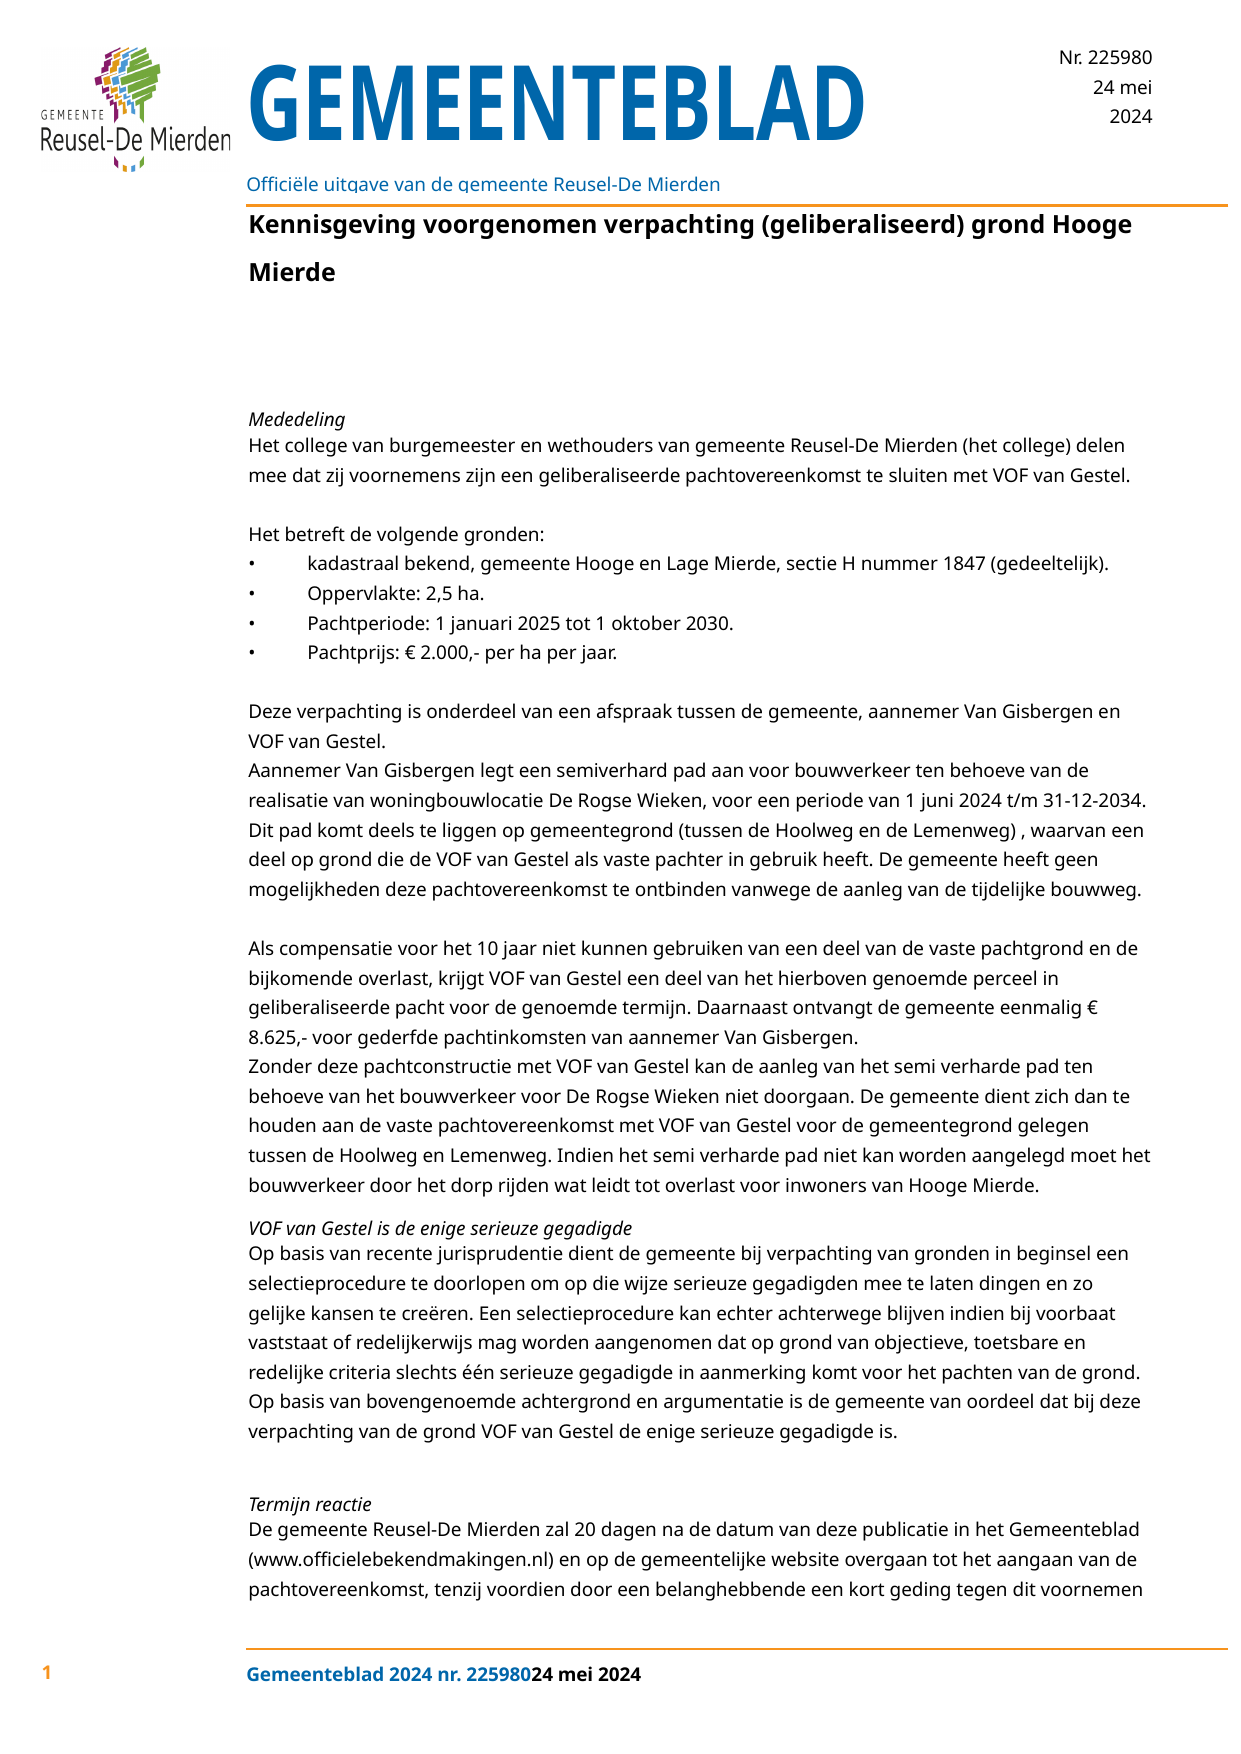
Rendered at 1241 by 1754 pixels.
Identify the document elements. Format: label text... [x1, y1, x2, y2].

list kadastraal bekend, gemeente Hooge en Lage Mierde, sectie H nummer 1847 (gedeeltelijk). [248, 551, 1152, 576]
text Deze verpachting is onderdeel van een afspraak tussen de gemeente, aannemer Van Gisbergen en VOF van Gestel. [248, 698, 1152, 754]
text Termijn reactie [248, 1491, 1152, 1517]
text Aannemer Van Gisbergen legt een semiverhard pad aan voor bouwverkeer ten behoeve van de realisatie van woningbouwlocatie De Rogse Wieken, voor een periode van 1 juni 2024 t/m 31-12-2034. Dit pad komt deels te liggen op gemeentegrond (tussen de Hoolweg en de Lemenweg) , waarvan een deel op grond die de VOF van Gestel als vaste pachter in gebruik heeft. De gemeente heeft geen mogelijkheden deze pachtovereenkomst te ontbinden vanwege de aanleg van de tijdelijke bouwweg. [248, 758, 1152, 902]
text Het college van burgemeester en wethouders van gemeente Reusel-De Mierden (het college) delen mee dat zij voornemens zijn een geliberaliseerde pachtovereenkomst te sluiten met VOF van Gestel. [248, 432, 1152, 487]
list Oppervlakte: 2,5 ha. [248, 580, 1152, 606]
text VOF van Gestel is de enige serieuze gegadigde [248, 1215, 1152, 1241]
text Kennisgeving voorgenomen verpachting (geliberaliseerd) grond Hooge Mierde [248, 207, 1152, 288]
text Het betreft de volgende gronden: [248, 521, 1152, 547]
text Als compensatie voor het 10 jaar niet kunnen gebruiken van een deel van de vaste pachtgrond en de bijkomende overlast, krijgt VOF van Gestel een deel van het hierboven genoemde perceel in geliberaliseerde pacht voor de genoemde termijn. Daarnaast ontvangt de gemeente eenmalig € 8.625,- voor gederfde pachtinkomsten van aannemer Van Gisbergen. [248, 935, 1152, 1049]
picture [41, 47, 231, 172]
text Mededeling [248, 406, 1152, 432]
list Pachtprijs: € 2.000,- per ha per jaar. [248, 639, 1152, 665]
text Zonder deze pachtconstructie met VOF van Gestel kan de aanleg van het semi verharde pad ten behoeve van het bouwverkeer voor De Rogse Wieken niet doorgaan. De gemeente dient zich dan te houden aan de vaste pachtovereenkomst met VOF van Gestel voor de gemeentegrond gelegen tussen de Hoolweg en Lemenweg. Indien het semi verharde pad niet kan worden aangelegd moet het bouwverkeer door het dorp rijden wat leidt tot overlast voor inwoners van Hooge Mierde. [248, 1053, 1152, 1197]
text Op basis van recente jurisprudentie dient de gemeente bij verpachting van gronden in beginsel een selectieprocedure te doorlopen om op die wijze serieuze gegadigden mee te laten dingen en zo gelijke kansen te creëren. Een selectieprocedure kan echter achterwege blijven indien bij voorbaat vaststaat of redelijkerwijs mag worden aangenomen dat op grond van objectieve, toetsbare en redelijke criteria slechts één serieuze gegadigde in aanmerking komt voor het pachten van de grond. Op basis van bovengenoemde achtergrond en argumentatie is de gemeente van oordeel dat bij deze verpachting van de grond VOF van Gestel de enige serieuze gegadigde is. [248, 1241, 1152, 1444]
text De gemeente Reusel-De Mierden zal 20 dagen na de datum van deze publicatie in het Gemeenteblad (www.officielebekendmakingen.nl) en op de gemeentelijke website overgaan tot het aangaan van de pachtovereenkomst, tenzij voordien door een belanghebbende een kort geding tegen dit voornemen [248, 1517, 1152, 1601]
list Pachtperiode: 1 januari 2025 tot 1 oktober 2030. [248, 610, 1152, 635]
